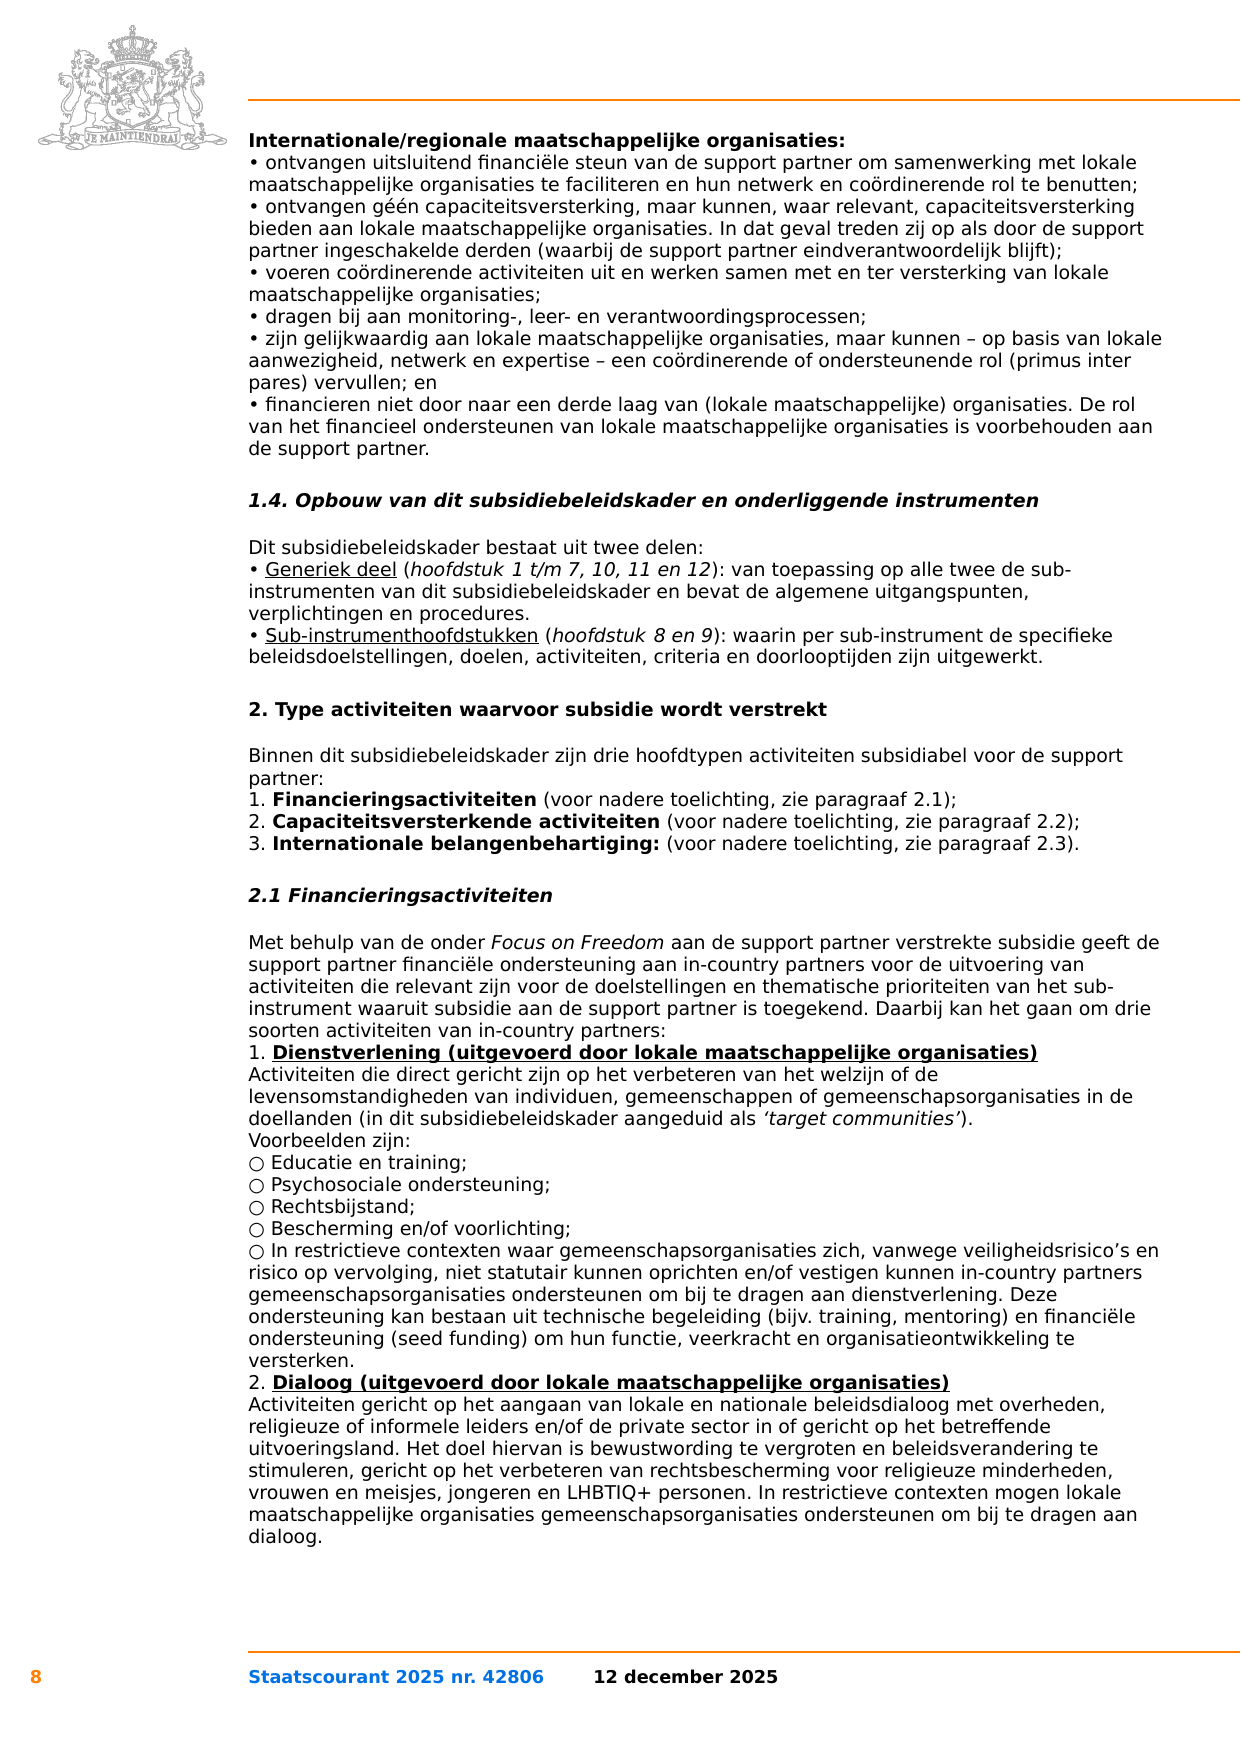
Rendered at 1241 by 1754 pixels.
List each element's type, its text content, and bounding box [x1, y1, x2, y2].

text • ontvangen géén capaciteitsversterking, maar kunnen, waar relevant, capaciteitsversterking bieden aan lokale maatschappelijke organisaties. In dat geval treden zij op als door de support partner ingeschakelde derden (waarbij de support partner eindverantwoordelijk blijft); [248, 196, 1163, 262]
text ○ Bescherming en/of voorlichting; [248, 1218, 1163, 1240]
subtitle 2.1 Financieringsactiviteiten [248, 885, 1163, 907]
text • zijn gelijkwaardig aan lokale maatschappelijke organisaties, maar kunnen – op basis van lokale aanwezigheid, netwerk en expertise – een coördinerende of ondersteunende rol (primus inter pares) vervullen; en [248, 328, 1163, 394]
text • ontvangen uitsluitend financiële steun van de support partner om samenwerking met lokale maatschappelijke organisaties te faciliteren en hun netwerk en coördinerende rol te benutten; [248, 152, 1163, 196]
text 1. Financieringsactiviteiten (voor nadere toelichting, zie paragraaf 2.1); [248, 789, 1163, 811]
text Activiteiten gericht op het aangaan van lokale en nationale beleidsdialoog met overheden, religieuze of informele leiders en/of de private sector in of gericht op het betreffende uitvoeringsland. Het doel hiervan is bewustwording te vergroten en beleidsverandering te stimuleren, gericht op het verbeteren van rechtsbescherming voor religieuze minderheden, vrouwen en meisjes, jongeren en LHBTIQ+ personen. In restrictieve contexten mogen lokale maatschappelijke organisaties gemeenschapsorganisaties ondersteunen om bij te dragen aan dialoog. [248, 1394, 1163, 1548]
text 1. Dienstverlening (uitgevoerd door lokale maatschappelijke organisaties) [248, 1042, 1163, 1064]
text • dragen bij aan monitoring-, leer- en verantwoordingsprocessen; [248, 306, 1163, 328]
text Binnen dit subsidiebeleidskader zijn drie hoofdtypen activiteiten subsidiabel voor de support partner: [248, 745, 1163, 789]
subtitle 1.4. Opbouw van dit subsidiebeleidskader en onderliggende instrumenten [248, 489, 1163, 512]
text 2. Capaciteitsversterkende activiteiten (voor nadere toelichting, zie paragraaf 2.2); [248, 811, 1163, 833]
text ○ Psychosociale ondersteuning; [248, 1174, 1163, 1196]
text • Generiek deel (hoofdstuk 1 t/m 7, 10, 11 en 12): van toepassing op alle twee de sub-instrumenten van dit subsidiebeleidskader en bevat de algemene uitgangspunten, verplichtingen en procedures. [248, 558, 1163, 624]
text 2. Dialoog (uitgevoerd door lokale maatschappelijke organisaties) [248, 1372, 1163, 1394]
text Internationale/regionale maatschappelijke organisaties: [248, 130, 1163, 152]
text Voorbeelden zijn: [248, 1130, 1163, 1152]
text 3. Internationale belangenbehartiging: (voor nadere toelichting, zie paragraaf 2.3). [248, 833, 1163, 855]
text • voeren coördinerende activiteiten uit en werken samen met en ter versterking van lokale maatschappelijke organisaties; [248, 262, 1163, 306]
text ○ Educatie en training; [248, 1152, 1163, 1174]
subtitle 2. Type activiteiten waarvoor subsidie wordt verstrekt [248, 698, 1163, 720]
text Met behulp van de onder Focus on Freedom aan de support partner verstrekte subsidie geeft de support partner financiële ondersteuning aan in-country partners voor de uitvoering van activiteiten die relevant zijn voor de doelstellingen en thematische prioriteiten van het sub-instrument waaruit subsidie aan de support partner is toegekend. Daarbij kan het gaan om drie soorten activiteiten van in-country partners: [248, 932, 1163, 1042]
text • Sub-instrumenthoofdstukken (hoofdstuk 8 en 9): waarin per sub-instrument de specifieke beleidsdoelstellingen, doelen, activiteiten, criteria en doorlooptijden zijn uitgewerkt. [248, 624, 1163, 668]
text ○ In restrictieve contexten waar gemeenschapsorganisaties zich, vanwege veiligheidsrisico’s en risico op vervolging, niet statutair kunnen oprichten en/of vestigen kunnen in-country partners gemeenschapsorganisaties ondersteunen om bij te dragen aan dienstverlening. Deze ondersteuning kan bestaan uit technische begeleiding (bijv. training, mentoring) en financiële ondersteuning (seed funding) om hun functie, veerkracht en organisatieontwikkeling te versterken. [248, 1240, 1163, 1372]
text Dit subsidiebeleidskader bestaat uit twee delen: [248, 537, 1163, 558]
text Activiteiten die direct gericht zijn op het verbeteren van het welzijn of de levensomstandigheden van individuen, gemeenschappen of gemeenschapsorganisaties in de doellanden (in dit subsidiebeleidskader aangeduid als ‘target communities’). [248, 1064, 1163, 1130]
picture [38, 25, 227, 150]
text • financieren niet door naar een derde laag van (lokale maatschappelijke) organisaties. De rol van het financieel ondersteunen van lokale maatschappelijke organisaties is voorbehouden aan de support partner. [248, 394, 1163, 459]
text ○ Rechtsbijstand; [248, 1196, 1163, 1218]
